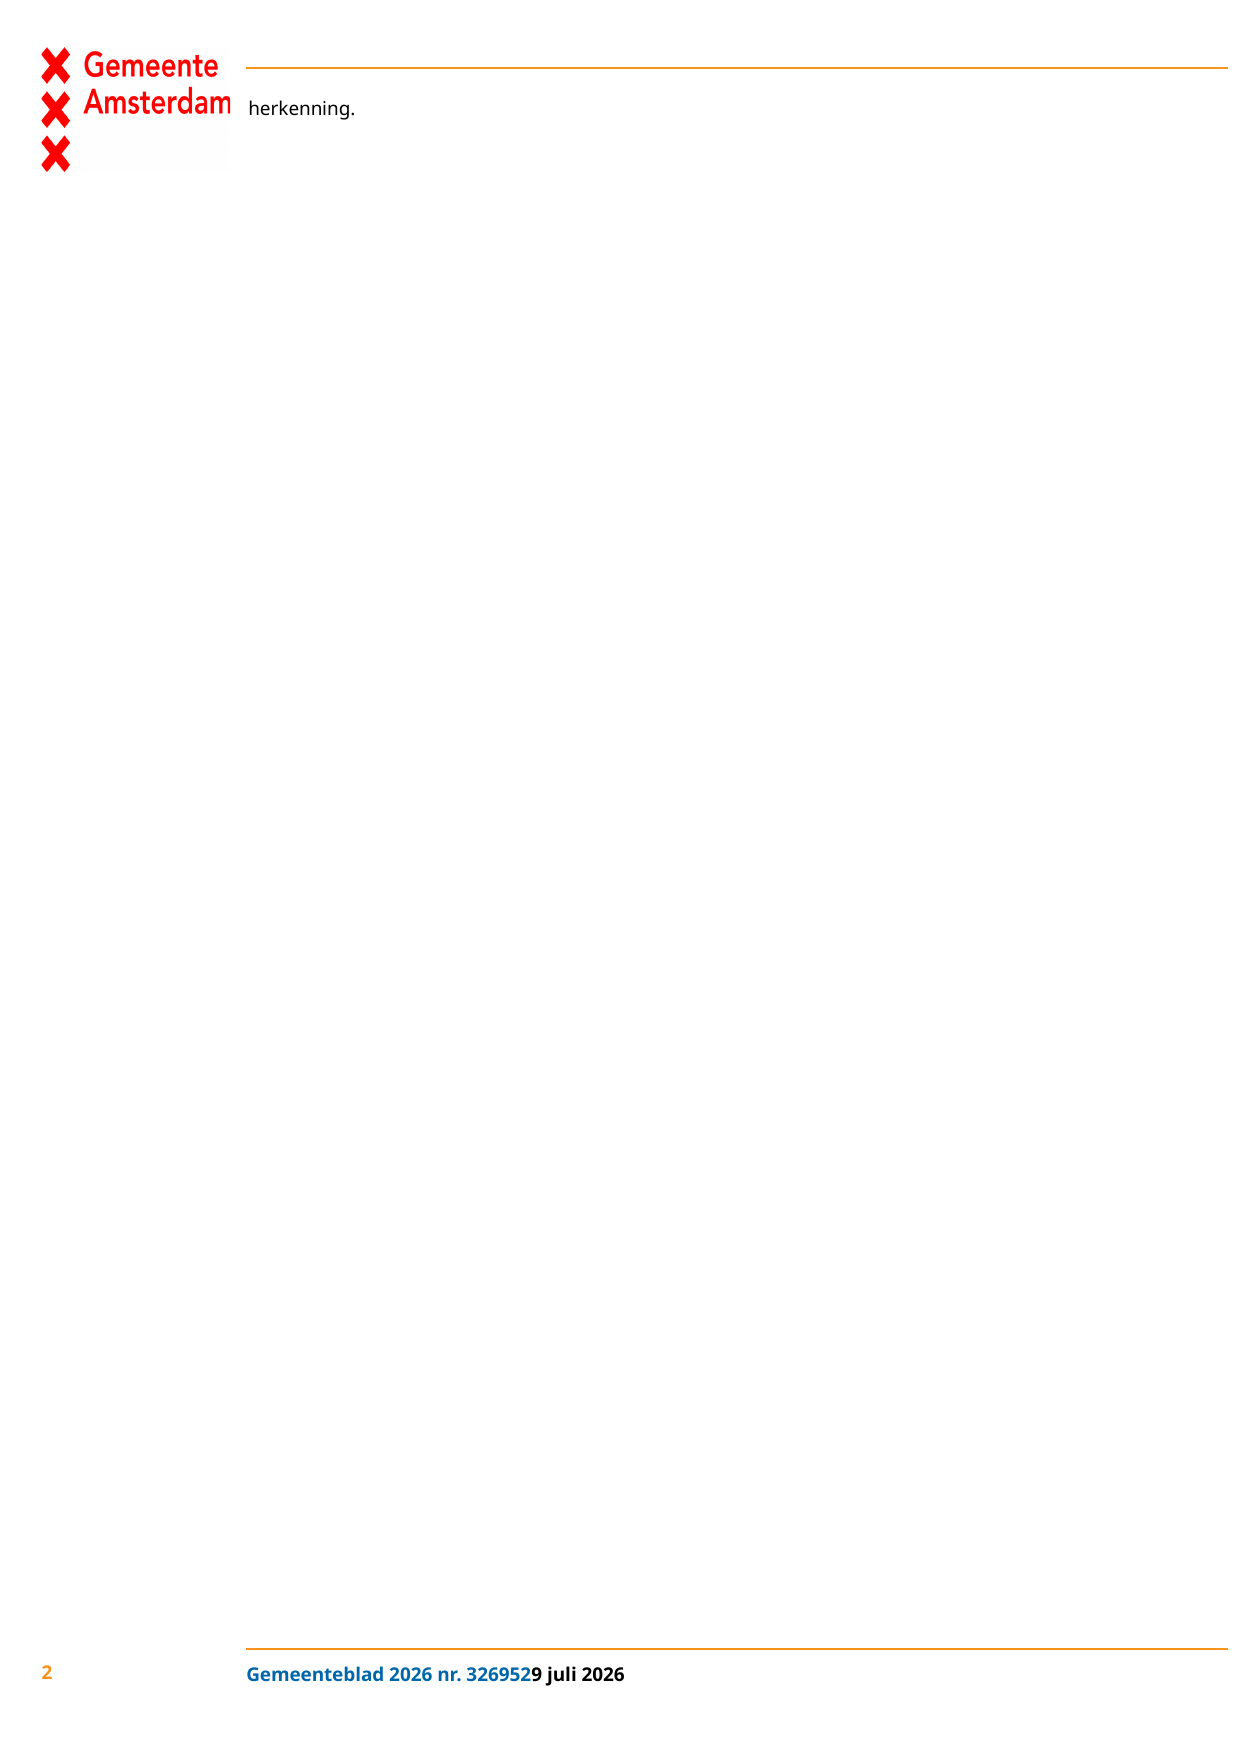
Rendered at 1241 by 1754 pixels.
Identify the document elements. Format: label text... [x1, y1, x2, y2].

picture [41, 47, 231, 172]
text herkenning. [248, 95, 1152, 121]
